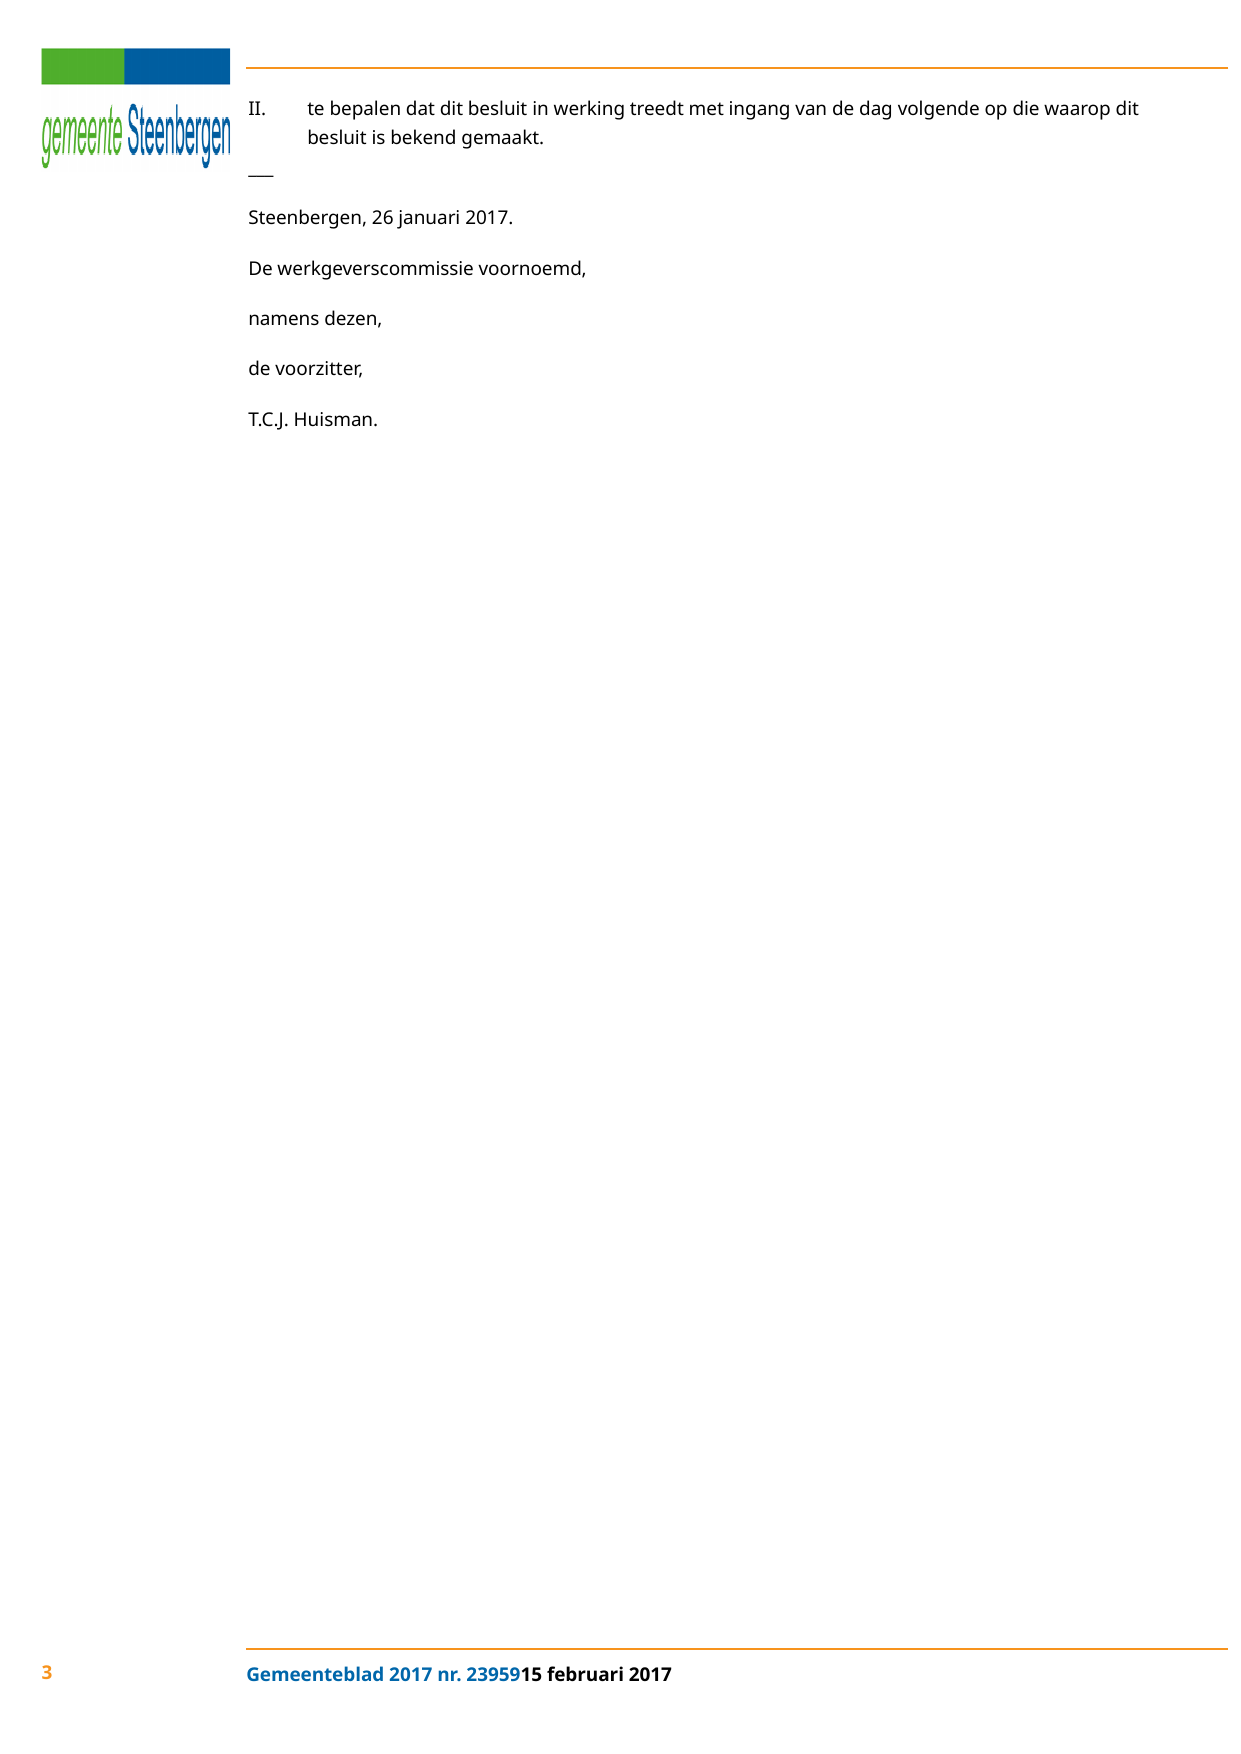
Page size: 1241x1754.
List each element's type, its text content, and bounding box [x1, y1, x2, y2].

text T.C.J. Huisman. [248, 406, 1152, 432]
list te bepalen dat dit besluit in werking treedt met ingang van de dag volgende op die waarop dit besluit is bekend gemaakt. [248, 95, 1152, 150]
text namens dezen, [248, 305, 1152, 331]
text ___ [248, 154, 1152, 180]
picture [41, 47, 231, 172]
text De werkgeverscommissie voornoemd, [248, 255, 1152, 281]
text de voorzitter, [248, 356, 1152, 381]
text Steenbergen, 26 januari 2017. [248, 204, 1152, 230]
